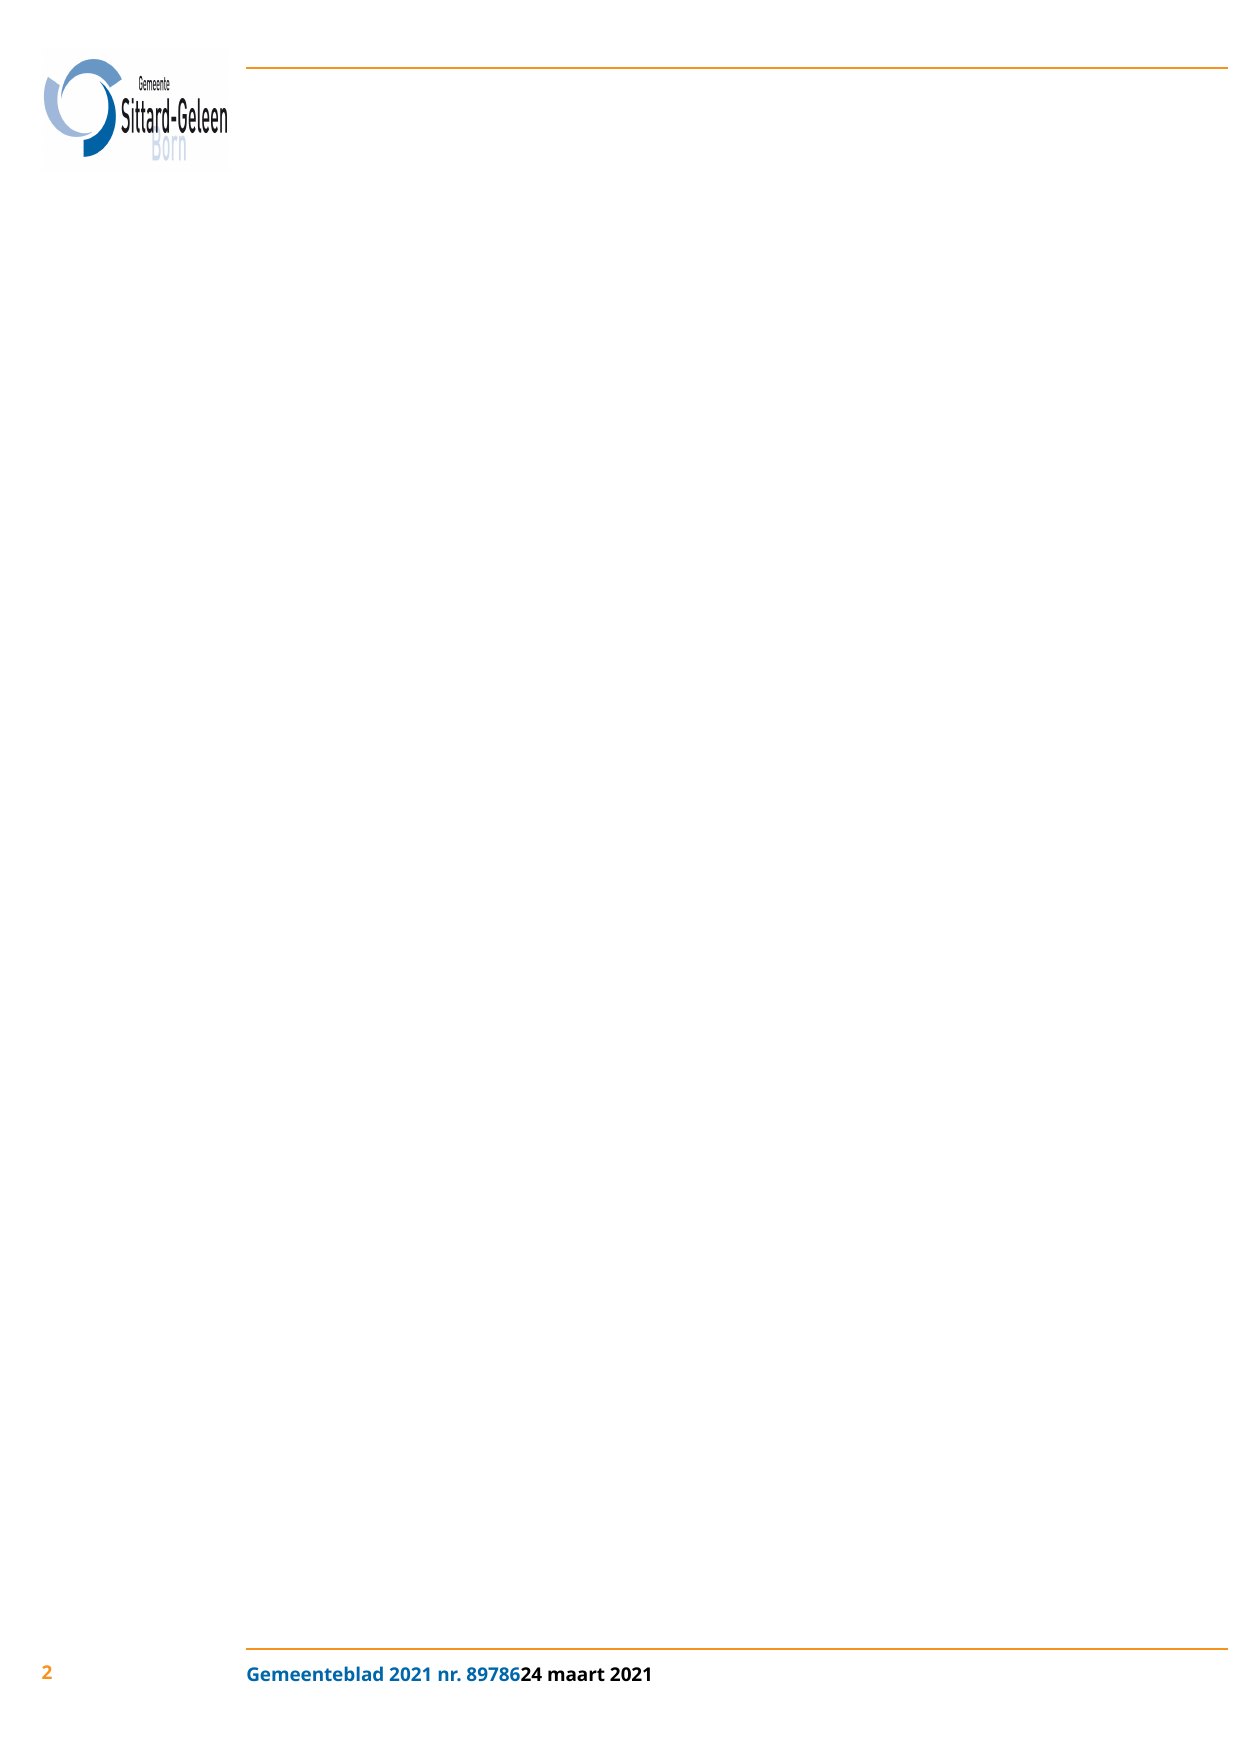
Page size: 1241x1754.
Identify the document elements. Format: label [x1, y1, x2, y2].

picture [41, 47, 231, 172]
